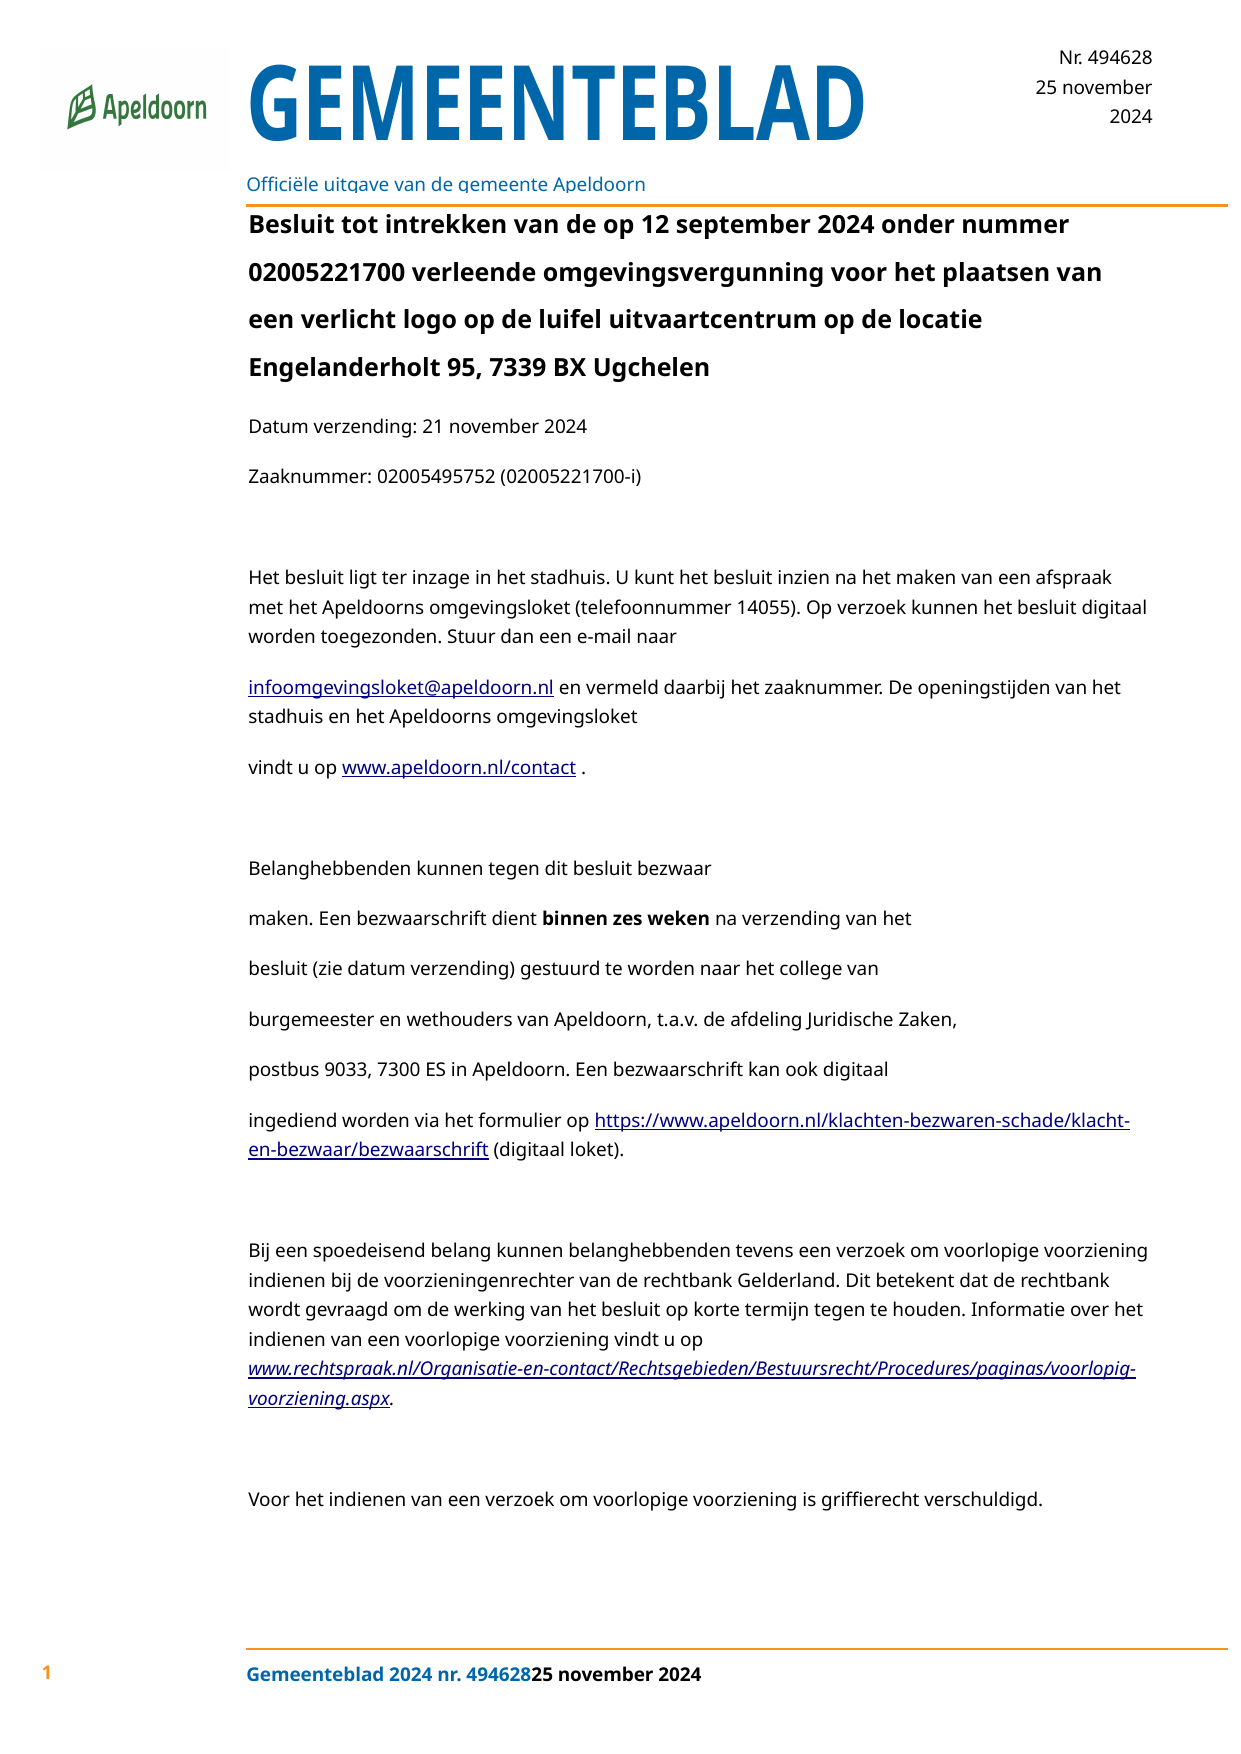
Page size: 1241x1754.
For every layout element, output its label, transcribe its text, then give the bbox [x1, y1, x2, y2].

text besluit (zie datum verzending) gestuurd te worden naar het college van [248, 956, 1152, 981]
text Datum verzending: 21 november 2024 [248, 413, 1152, 439]
text postbus 9033, 7300 ES in Apeldoorn. Een bezwaarschrift kan ook digitaal [248, 1056, 1152, 1082]
text Het besluit ligt ter inzage in het stadhuis. U kunt het besluit inzien na het maken van een afspraak met het Apeldoorns omgevingsloket (telefoonnummer 14055). Op verzoek kunnen het besluit digitaal worden toegezonden. Stuur dan een e-mail naar [248, 564, 1152, 649]
text burgemeester en wethouders van Apeldoorn, t.a.v. de afdeling Juridische Zaken, [248, 1006, 1152, 1032]
text Besluit tot intrekken van de op 12 september 2024 onder nummer 02005221700 verleende omgevingsvergunning voor het plaatsen van een verlicht logo op de luifel uitvaartcentrum op de locatie Engelanderholt 95, 7339 BX Ugchelen [248, 207, 1152, 384]
text maken. Een bezwaarschrift dient binnen zes weken na verzending van het [248, 905, 1152, 931]
text Zaaknummer: 02005495752 (02005221700-i) [248, 463, 1152, 489]
text Belanghebbenden kunnen tegen dit besluit bezwaar [248, 855, 1152, 881]
text Voor het indienen van een verzoek om voorlopige voorziening is griffierecht verschuldigd. [248, 1486, 1152, 1512]
text infoomgevingsloket@apeldoorn.nl en vermeld daarbij het zaaknummer. De openingstijden van het stadhuis en het Apeldoorns omgevingsloket [248, 674, 1152, 729]
text Bij een spoedeisend belang kunnen belanghebbenden tevens een verzoek om voorlopige voorziening indienen bij de voorzieningenrechter van de rechtbank Gelderland. Dit betekent dat de rechtbank wordt gevraagd om de werking van het besluit op korte termijn tegen te houden. Informatie over het indienen van een voorlopige voorziening vindt u op www.rechtspraak.nl/Organisatie-en-contact/Rechtsgebieden/Bestuursrecht/Procedures/paginas/voorlopig-voorziening.aspx. [248, 1237, 1152, 1411]
text ingediend worden via het formulier op https://www.apeldoorn.nl/klachten-bezwaren-schade/klacht-en-bezwaar/bezwaarschrift (digitaal loket). [248, 1107, 1152, 1162]
picture [41, 47, 231, 172]
text vindt u op www.apeldoorn.nl/contact . [248, 754, 1152, 780]
